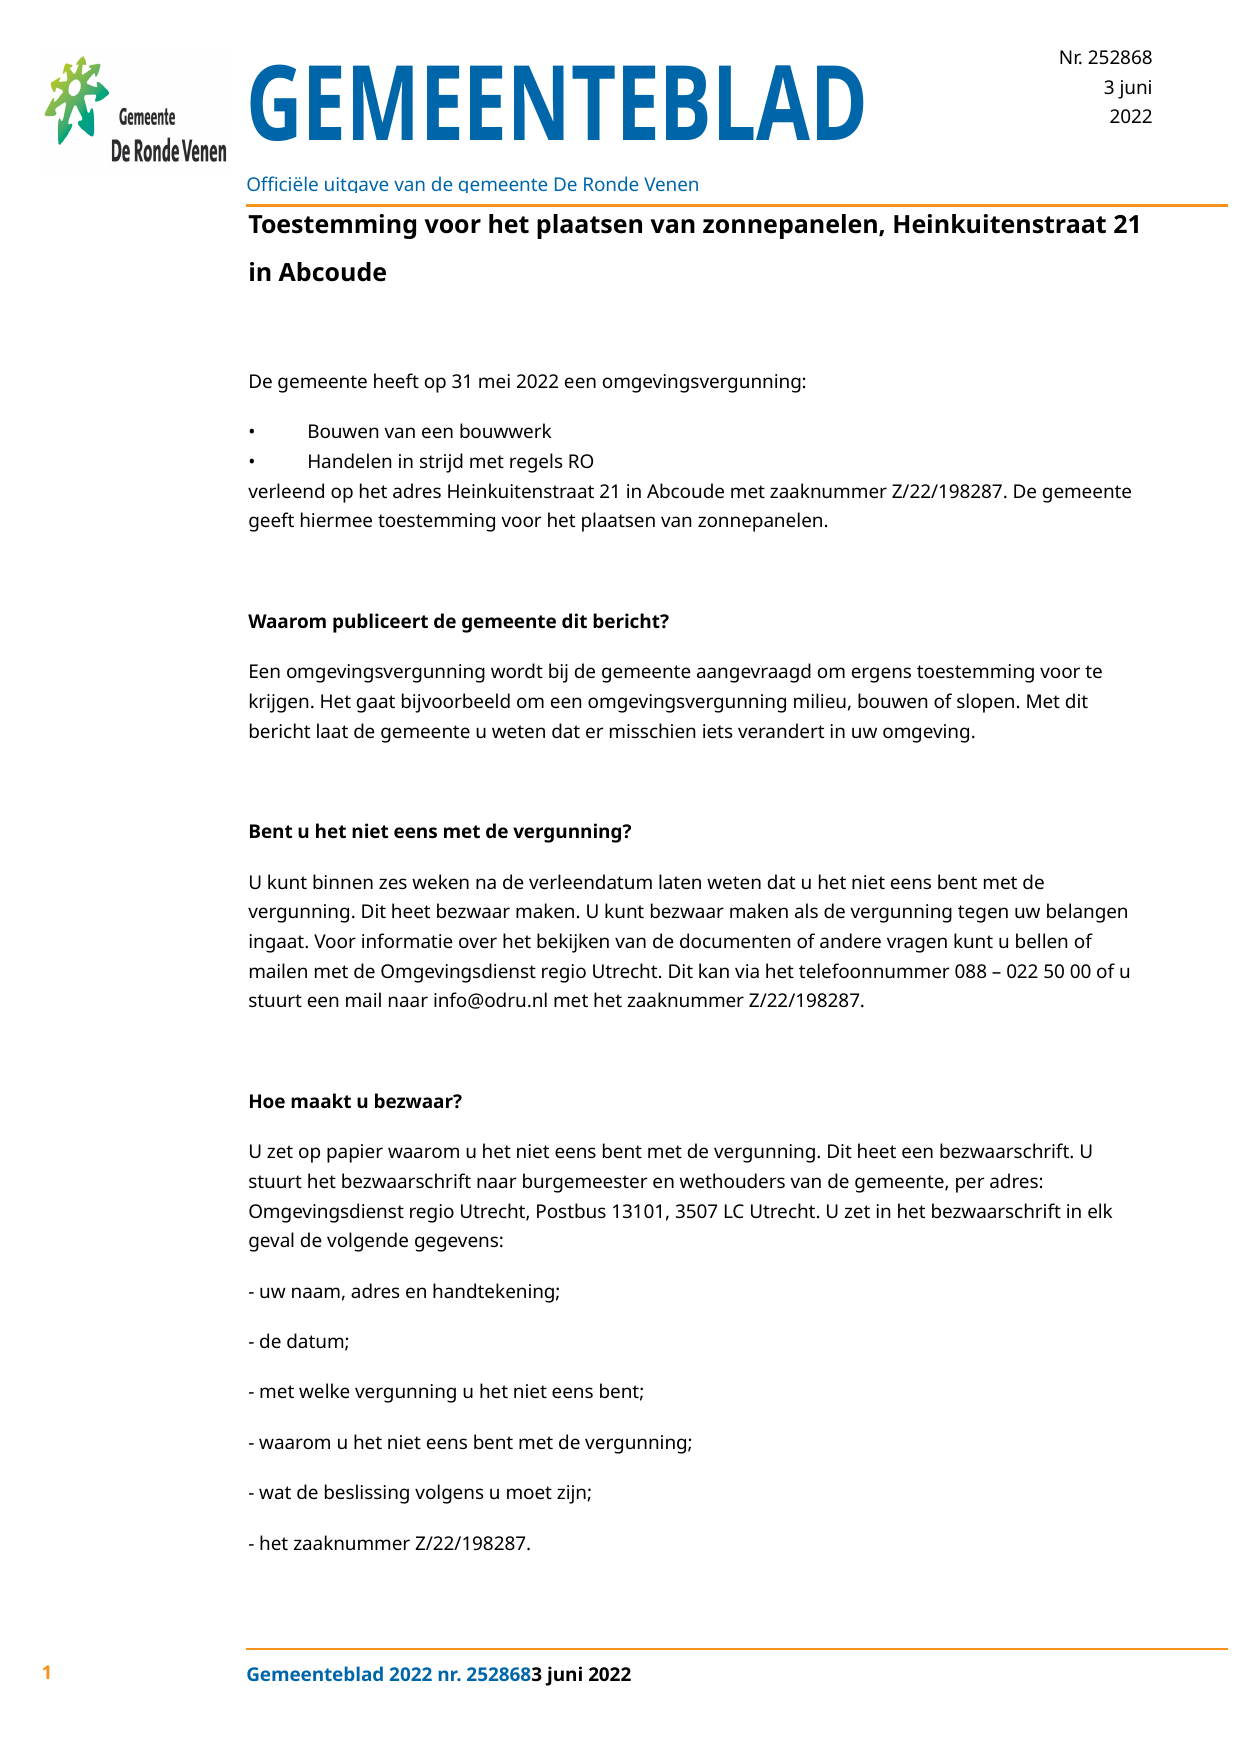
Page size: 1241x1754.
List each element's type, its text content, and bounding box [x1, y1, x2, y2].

text - wat de beslissing volgens u moet zijn; [248, 1479, 1152, 1505]
text U kunt binnen zes weken na de verleendatum laten weten dat u het niet eens bent met de vergunning. Dit heet bezwaar maken. U kunt bezwaar maken als de vergunning tegen uw belangen ingaat. Voor informatie over het bekijken van de documenten of andere vragen kunt u bellen of mailen met de Omgevingsdienst regio Utrecht. Dit kan via het telefoonnummer 088 – 022 50 00 of u stuurt een mail naar info@odru.nl met het zaaknummer Z/22/198287. [248, 869, 1152, 1013]
text Waarom publiceert de gemeente dit bericht? [248, 608, 1152, 634]
text Bent u het niet eens met de vergunning? [248, 819, 1152, 844]
text Een omgevingsvergunning wordt bij de gemeente aangevraagd om ergens toestemming voor te krijgen. Het gaat bijvoorbeeld om een omgevingsvergunning milieu, bouwen of slopen. Met dit bericht laat de gemeente u weten dat er misschien iets verandert in uw omgeving. [248, 659, 1152, 744]
text - de datum; [248, 1328, 1152, 1354]
text Toestemming voor het plaatsen van zonnepanelen, Heinkuitenstraat 21 in Abcoude [248, 207, 1152, 288]
text U zet op papier waarom u het niet eens bent met de vergunning. Dit heet een bezwaarschrift. U stuurt het bezwaarschrift naar burgemeester en wethouders van de gemeente, per adres: Omgevingsdienst regio Utrecht, Postbus 13101, 3507 LC Utrecht. U zet in het bezwaarschrift in elk geval de volgende gegevens: [248, 1139, 1152, 1253]
text - waarom u het niet eens bent met de vergunning; [248, 1429, 1152, 1455]
text - uw naam, adres en handtekening; [248, 1278, 1152, 1304]
list Bouwen van een bouwwerk [248, 419, 1152, 444]
text De gemeente heeft op 31 mei 2022 een omgevingsvergunning: [248, 368, 1152, 394]
text - het zaaknummer Z/22/198287. [248, 1530, 1152, 1556]
list Handelen in strijd met regels RO [248, 448, 1152, 474]
picture [41, 47, 231, 172]
text - met welke vergunning u het niet eens bent; [248, 1379, 1152, 1404]
text Hoe maakt u bezwaar? [248, 1088, 1152, 1114]
text verleend op het adres Heinkuitenstraat 21 in Abcoude met zaaknummer Z/22/198287. De gemeente geeft hiermee toestemming voor het plaatsen van zonnepanelen. [248, 478, 1152, 533]
